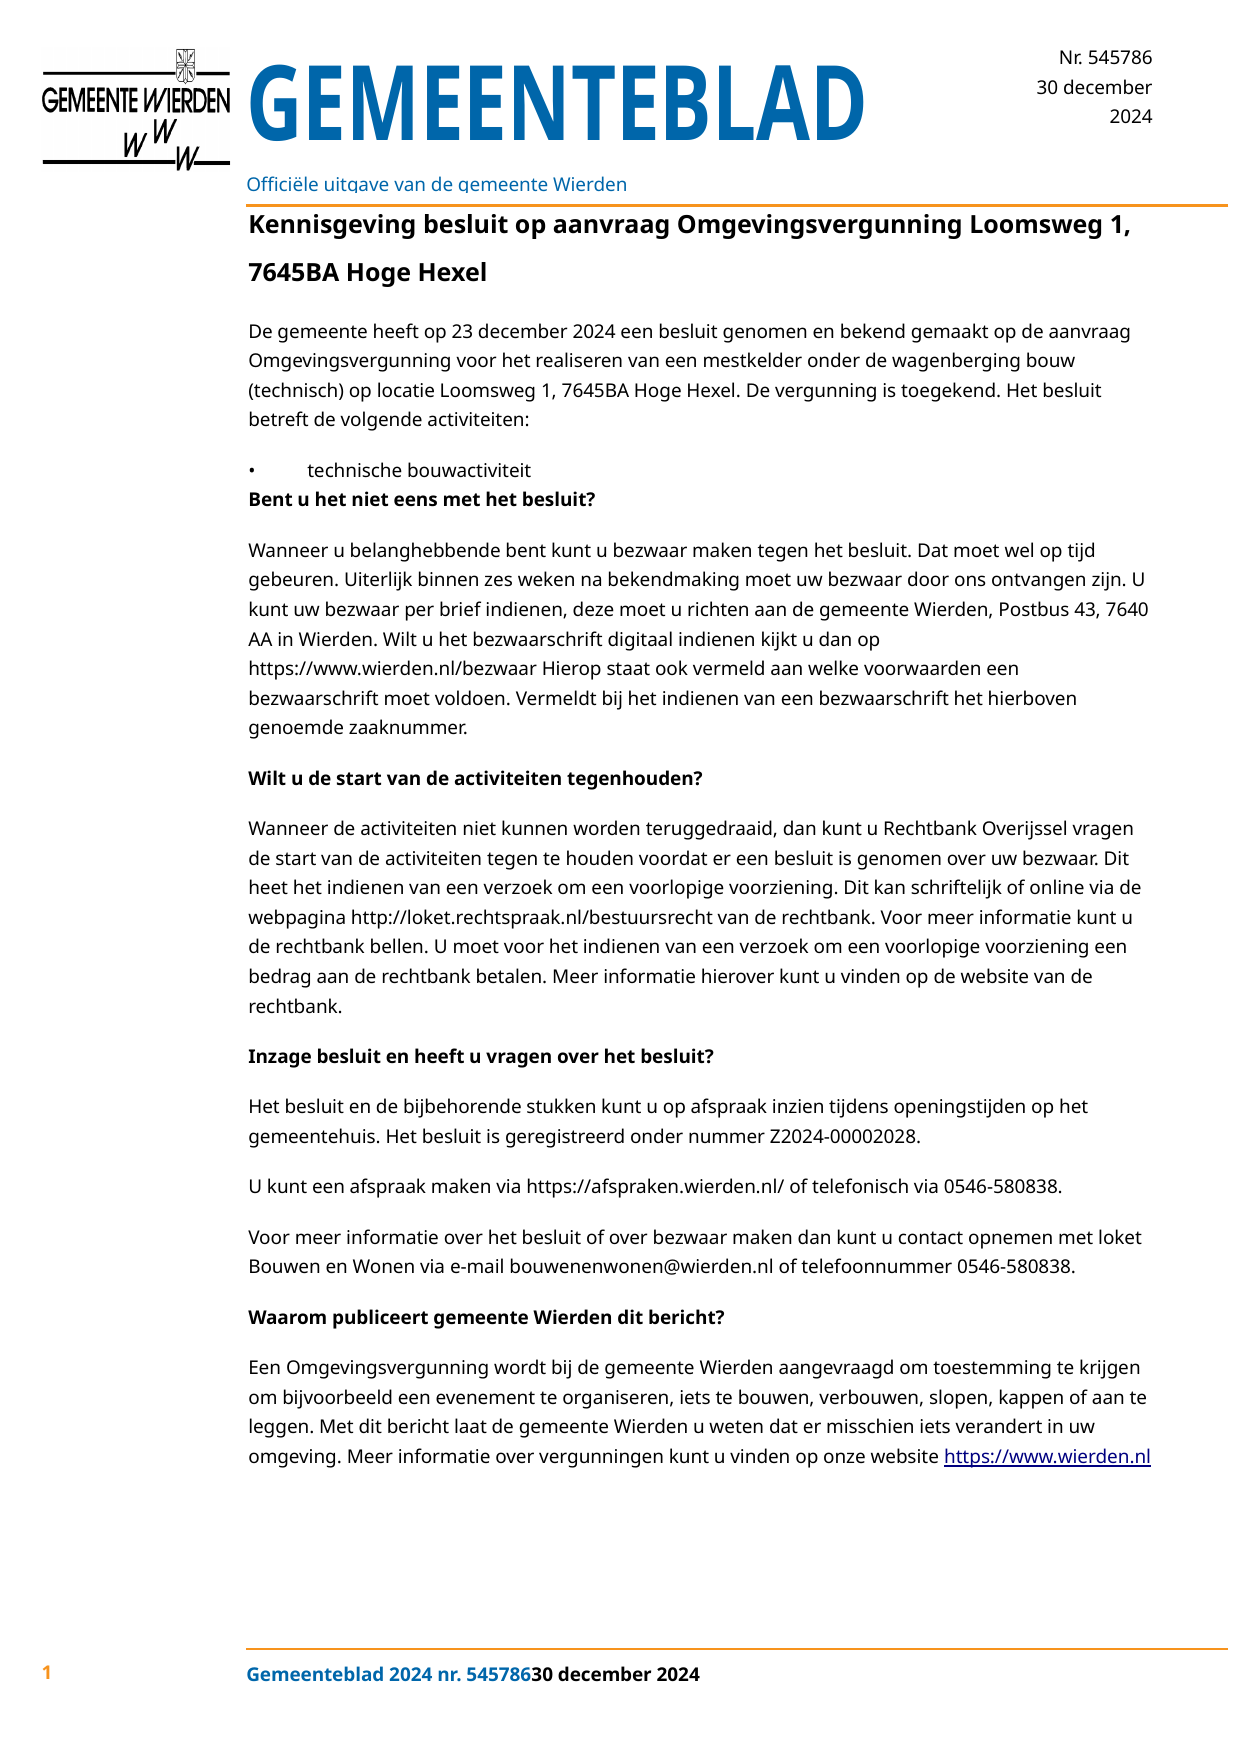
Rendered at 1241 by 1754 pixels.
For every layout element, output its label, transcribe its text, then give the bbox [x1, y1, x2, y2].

list technische bouwactiviteit [248, 457, 1152, 483]
text Voor meer informatie over het besluit of over bezwaar maken dan kunt u contact opnemen met loket Bouwen en Wonen via e-mail bouwenenwonen@wierden.nl of telefoonnummer 0546-580838. [248, 1224, 1152, 1279]
text Wanneer de activiteiten niet kunnen worden teruggedraaid, dan kunt u Rechtbank Overijssel vragen de start van de activiteiten tegen te houden voordat er een besluit is genomen over uw bezwaar. Dit heet het indienen van een verzoek om een voorlopige voorziening. Dit kan schriftelijk of online via de webpagina http://loket.rechtspraak.nl/bestuursrecht van de rechtbank. Voor meer informatie kunt u de rechtbank bellen. U moet voor het indienen van een verzoek om een voorlopige voorziening een bedrag aan de rechtbank betalen. Meer informatie hierover kunt u vinden op de website van de rechtbank. [248, 815, 1152, 1019]
text U kunt een afspraak maken via https://afspraken.wierden.nl/ of telefonisch via 0546-580838. [248, 1174, 1152, 1199]
text Wilt u de start van de activiteiten tegenhouden? [248, 765, 1152, 791]
text Bent u het niet eens met het besluit? [248, 487, 1152, 512]
text Het besluit en de bijbehorende stukken kunt u op afspraak inzien tijdens openingstijden op het gemeentehuis. Het besluit is geregistreerd onder nummer Z2024-00002028. [248, 1094, 1152, 1149]
picture [41, 47, 231, 172]
text De gemeente heeft op 23 december 2024 een besluit genomen en bekend gemaakt op de aanvraag Omgevingsvergunning voor het realiseren van een mestkelder onder de wagenberging bouw (technisch) op locatie Loomsweg 1, 7645BA Hoge Hexel. De vergunning is toegekend. Het besluit betreft de volgende activiteiten: [248, 318, 1152, 432]
text Inzage besluit en heeft u vragen over het besluit? [248, 1043, 1152, 1069]
text Wanneer u belanghebbende bent kunt u bezwaar maken tegen het besluit. Dat moet wel op tijd gebeuren. Uiterlijk binnen zes weken na bekendmaking moet uw bezwaar door ons ontvangen zijn. U kunt uw bezwaar per brief indienen, deze moet u richten aan de gemeente Wierden, Postbus 43, 7640 AA in Wierden. Wilt u het bezwaarschrift digitaal indienen kijkt u dan op https://www.wierden.nl/bezwaar Hierop staat ook vermeld aan welke voorwaarden een bezwaarschrift moet voldoen. Vermeldt bij het indienen van een bezwaarschrift het hierboven genoemde zaaknummer. [248, 537, 1152, 740]
text Een Omgevingsvergunning wordt bij de gemeente Wierden aangevraagd om toestemming te krijgen om bijvoorbeeld een evenement te organiseren, iets te bouwen, verbouwen, slopen, kappen of aan te leggen. Met dit bericht laat de gemeente Wierden u weten dat er misschien iets verandert in uw omgeving. Meer informatie over vergunningen kunt u vinden op onze website https://www.wierden.nl [248, 1354, 1152, 1469]
text Waarom publiceert gemeente Wierden dit bericht? [248, 1304, 1152, 1330]
text Kennisgeving besluit op aanvraag Omgevingsvergunning Loomsweg 1, 7645BA Hoge Hexel [248, 207, 1152, 288]
